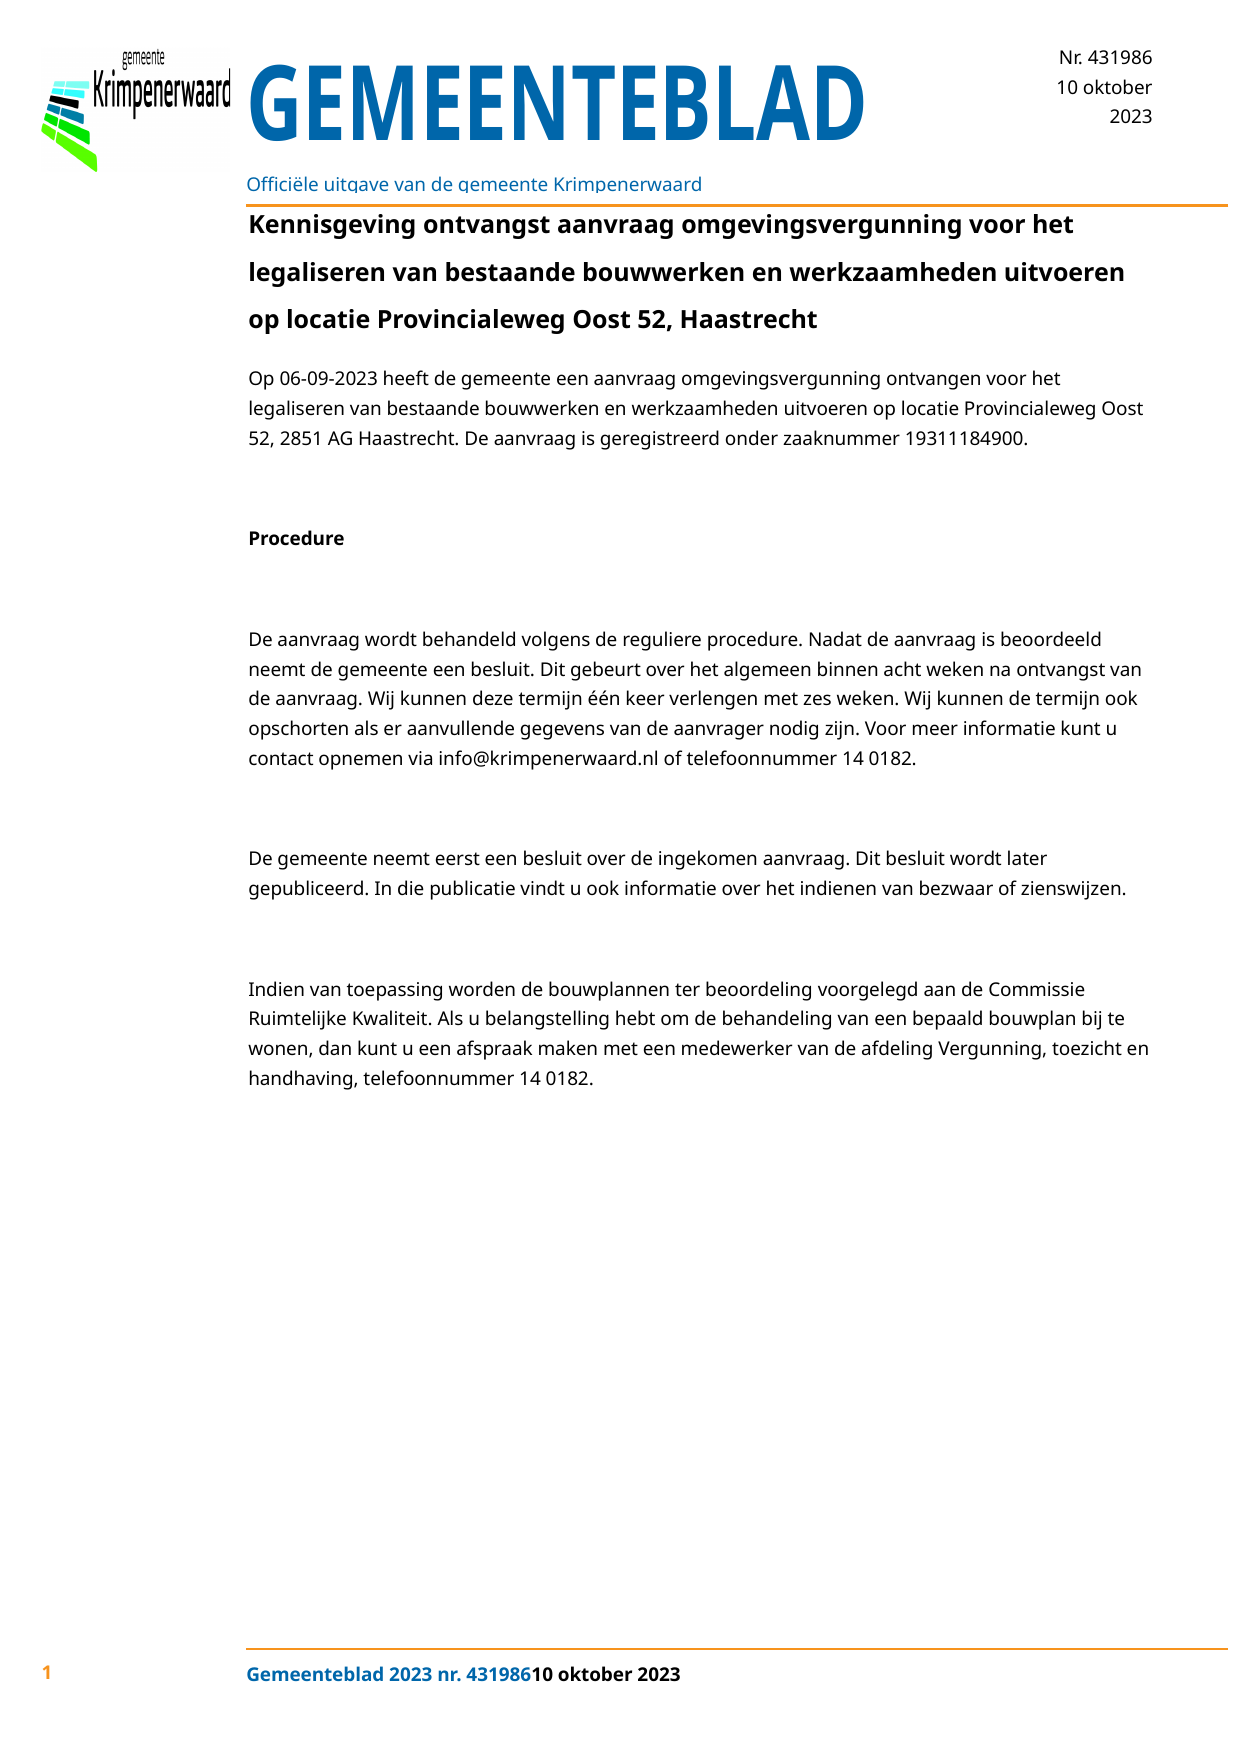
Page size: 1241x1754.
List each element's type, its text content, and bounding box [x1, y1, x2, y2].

text Procedure [248, 526, 1152, 551]
text De aanvraag wordt behandeld volgens de reguliere procedure. Nadat de aanvraag is beoordeeld neemt de gemeente een besluit. Dit gebeurt over het algemeen binnen acht weken na ontvangst van de aanvraag. Wij kunnen deze termijn één keer verlengen met zes weken. Wij kunnen de termijn ook opschorten als er aanvullende gegevens van de aanvrager nodig zijn. Voor meer informatie kunt u contact opnemen via info@krimpenerwaard.nl of telefoonnummer 14 0182. [248, 626, 1152, 770]
picture [41, 47, 231, 172]
text Kennisgeving ontvangst aanvraag omgevingsvergunning voor het legaliseren van bestaande bouwwerken en werkzaamheden uitvoeren op locatie Provincialeweg Oost 52, Haastrecht [248, 207, 1152, 336]
text Indien van toepassing worden de bouwplannen ter beoordeling voorgelegd aan de Commissie Ruimtelijke Kwaliteit. Als u belangstelling hebt om de behandeling van een bepaald bouwplan bij te wonen, dan kunt u een afspraak maken met een medewerker van de afdeling Vergunning, toezicht en handhaving, telefoonnummer 14 0182. [248, 976, 1152, 1090]
text De gemeente neemt eerst een besluit over de ingekomen aanvraag. Dit besluit wordt later gepubliceerd. In die publicatie vindt u ook informatie over het indienen van bezwaar of zienswijzen. [248, 846, 1152, 901]
text Op 06-09-2023 heeft de gemeente een aanvraag omgevingsvergunning ontvangen voor het legaliseren van bestaande bouwwerken en werkzaamheden uitvoeren op locatie Provincialeweg Oost 52, 2851 AG Haastrecht. De aanvraag is geregistreerd onder zaaknummer 19311184900. [248, 366, 1152, 450]
